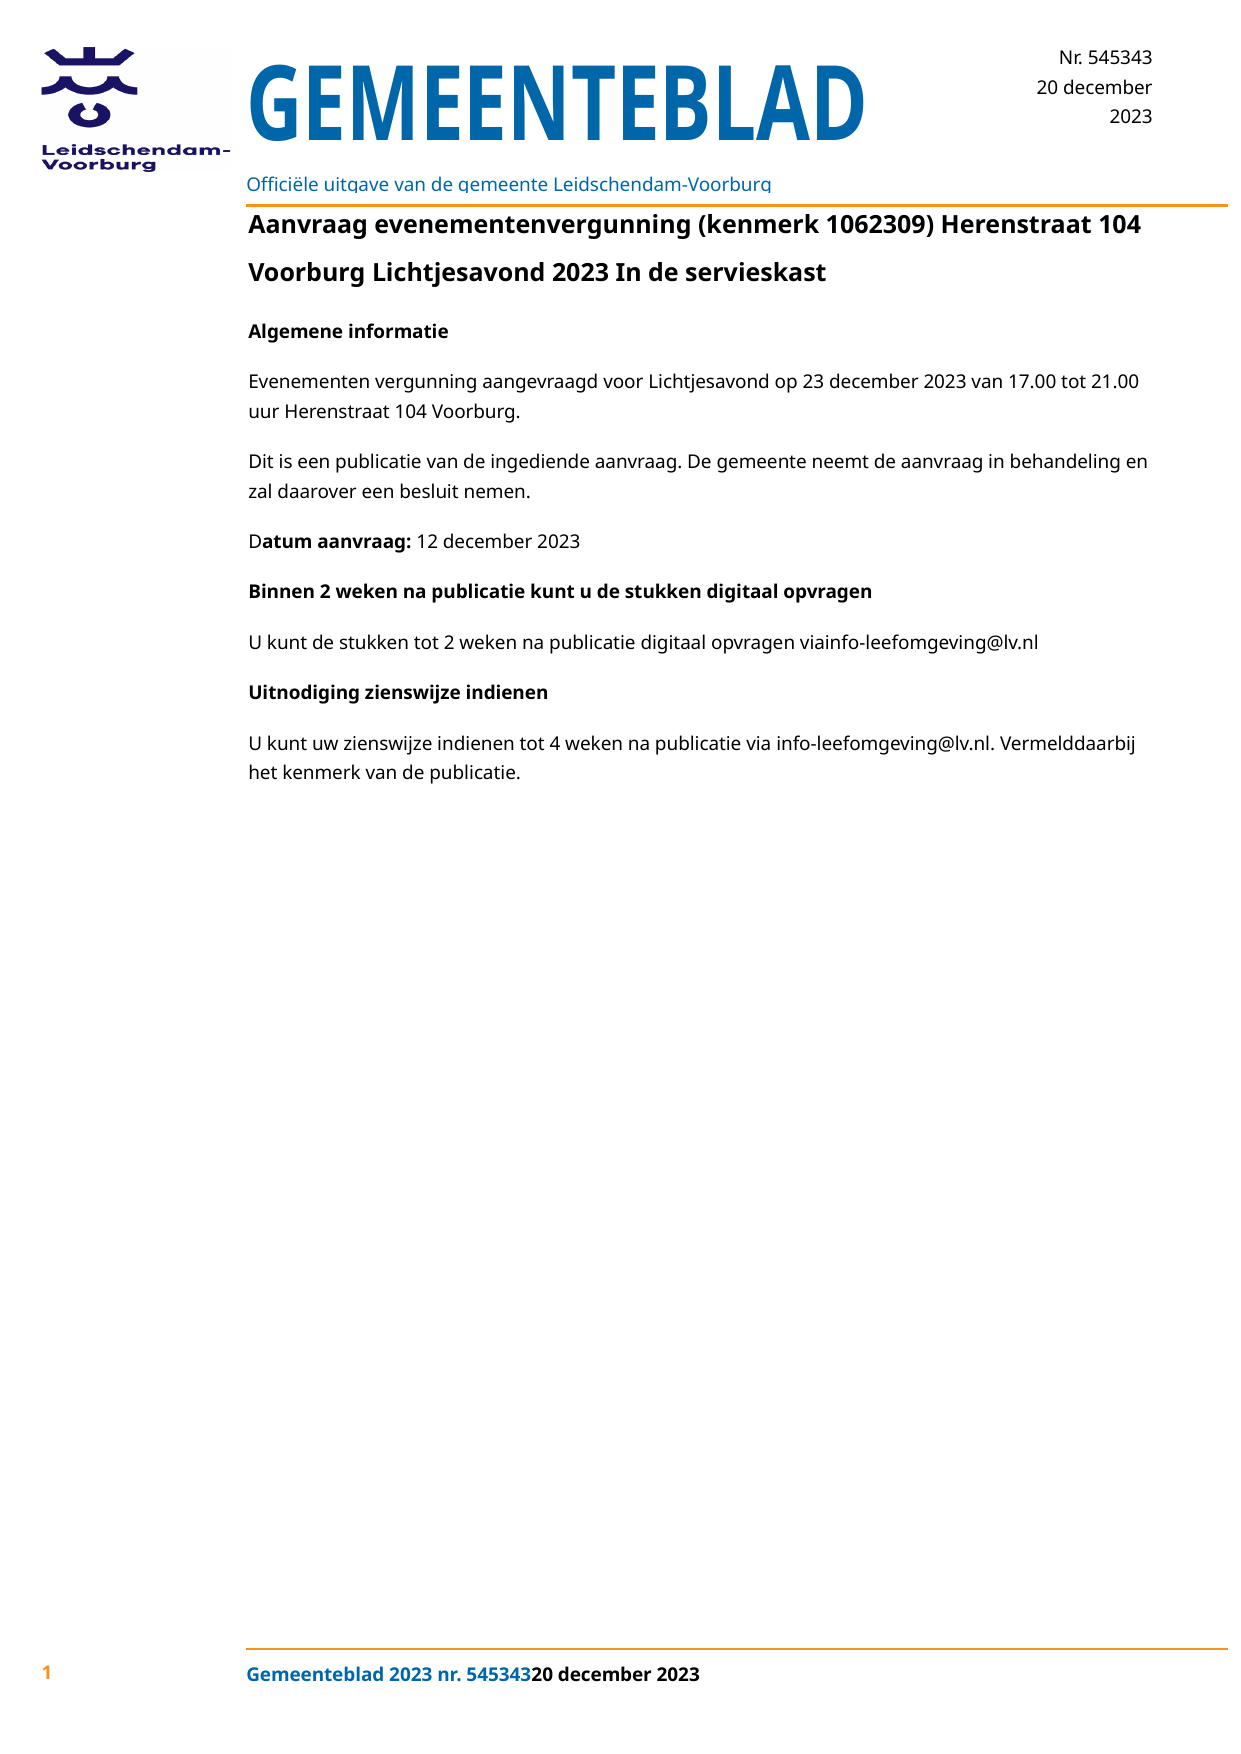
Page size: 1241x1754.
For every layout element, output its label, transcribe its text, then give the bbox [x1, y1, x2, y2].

picture [41, 47, 231, 172]
text U kunt uw zienswijze indienen tot 4 weken na publicatie via info-leefomgeving@lv.nl. Vermelddaarbij het kenmerk van de publicatie. [248, 730, 1152, 785]
text Binnen 2 weken na publicatie kunt u de stukken digitaal opvragen [248, 579, 1152, 604]
text Aanvraag evenementenvergunning (kenmerk 1062309) Herenstraat 104 Voorburg Lichtjesavond 2023 In de servieskast [248, 207, 1152, 288]
text Dit is een publicatie van de ingediende aanvraag. De gemeente neemt de aanvraag in behandeling en zal daarover een besluit nemen. [248, 448, 1152, 504]
text Datum aanvraag: 12 december 2023 [248, 528, 1152, 554]
text Algemene informatie [248, 318, 1152, 344]
text U kunt de stukken tot 2 weken na publicatie digitaal opvragen viainfo-leefomgeving@lv.nl [248, 629, 1152, 655]
text Uitnodiging zienswijze indienen [248, 679, 1152, 705]
text Evenementen vergunning aangevraagd voor Lichtjesavond op 23 december 2023 van 17.00 tot 21.00 uur Herenstraat 104 Voorburg. [248, 368, 1152, 424]
